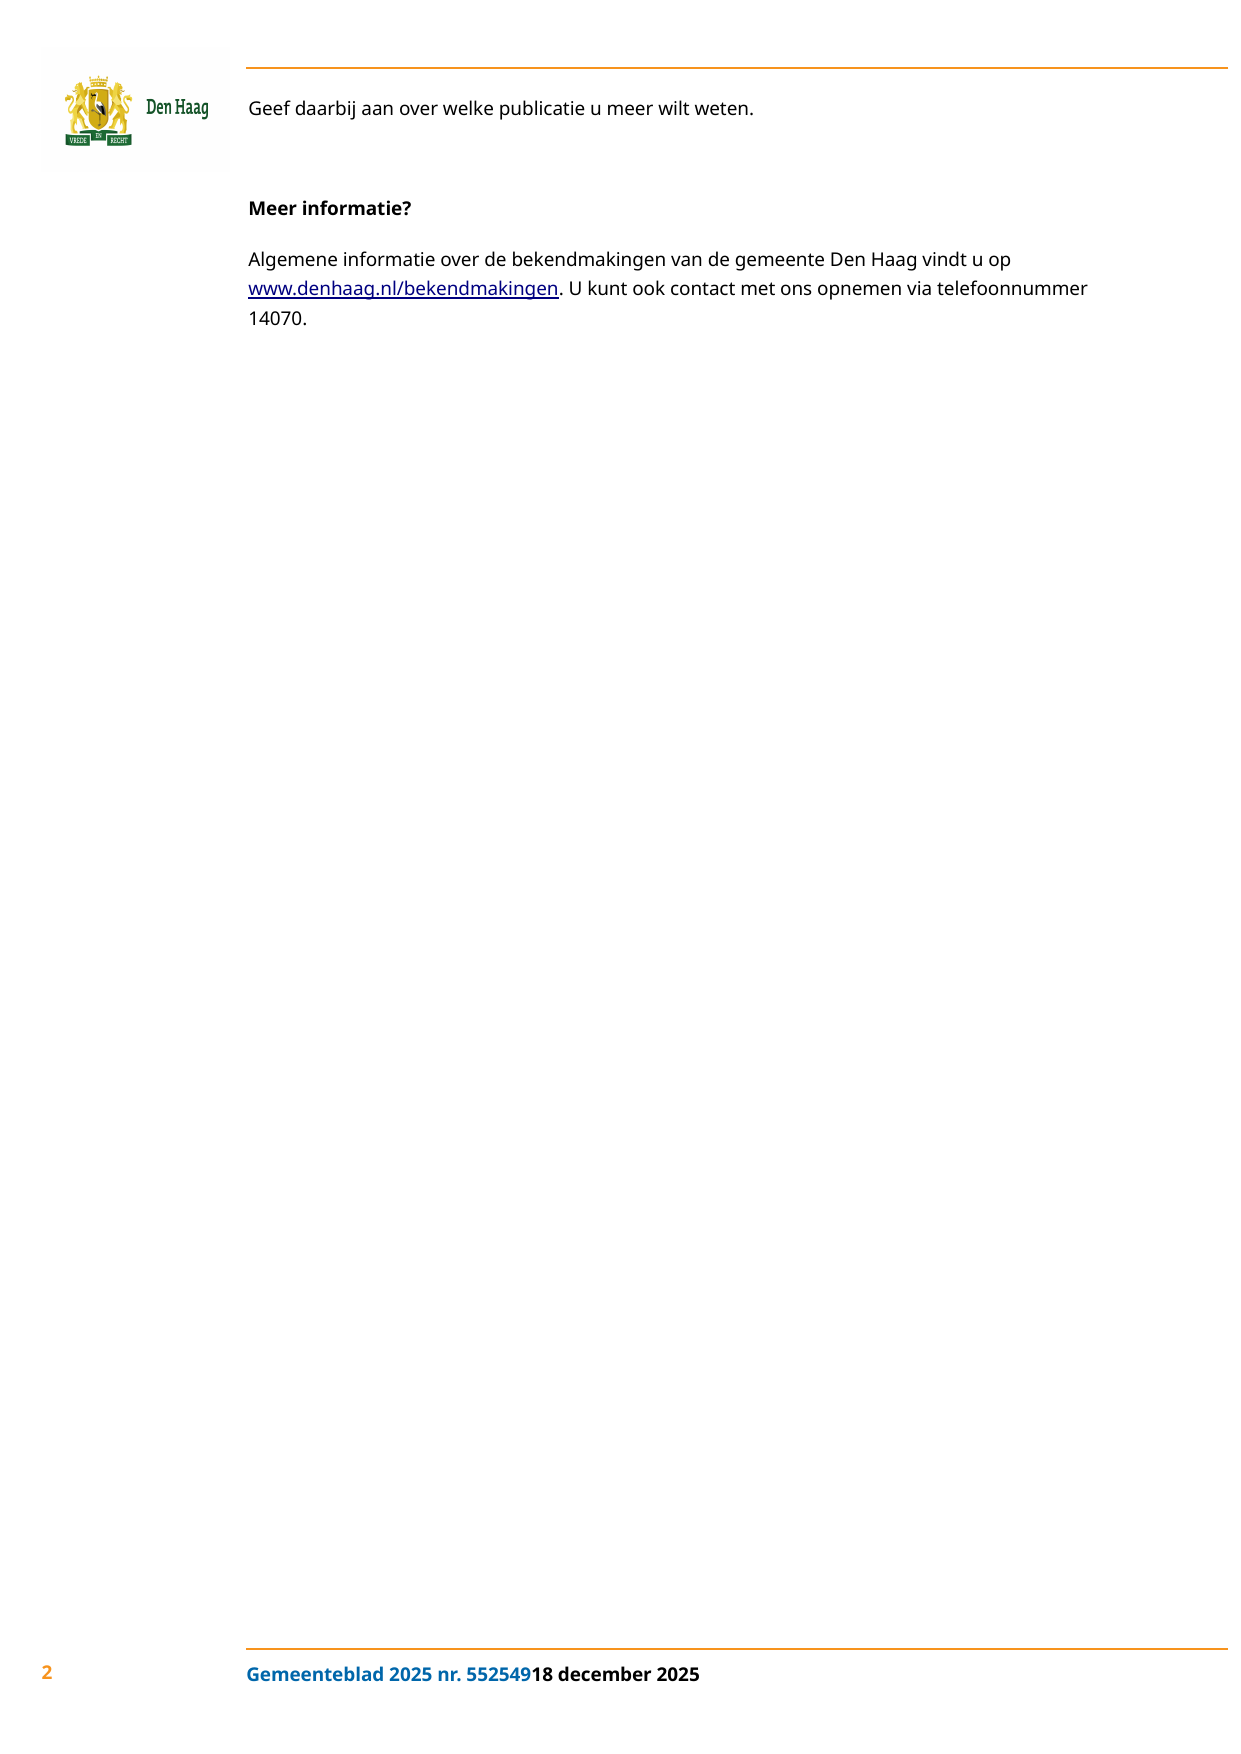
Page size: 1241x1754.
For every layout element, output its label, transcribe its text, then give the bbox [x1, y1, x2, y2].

text Meer informatie? [248, 196, 1152, 221]
text Algemene informatie over de bekendmakingen van de gemeente Den Haag vindt u op www.denhaag.nl/bekendmakingen. U kunt ook contact met ons opnemen via telefoonnummer 14070. [248, 246, 1152, 331]
text Geef daarbij aan over welke publicatie u meer wilt weten. [248, 95, 1152, 121]
picture [41, 47, 231, 172]
